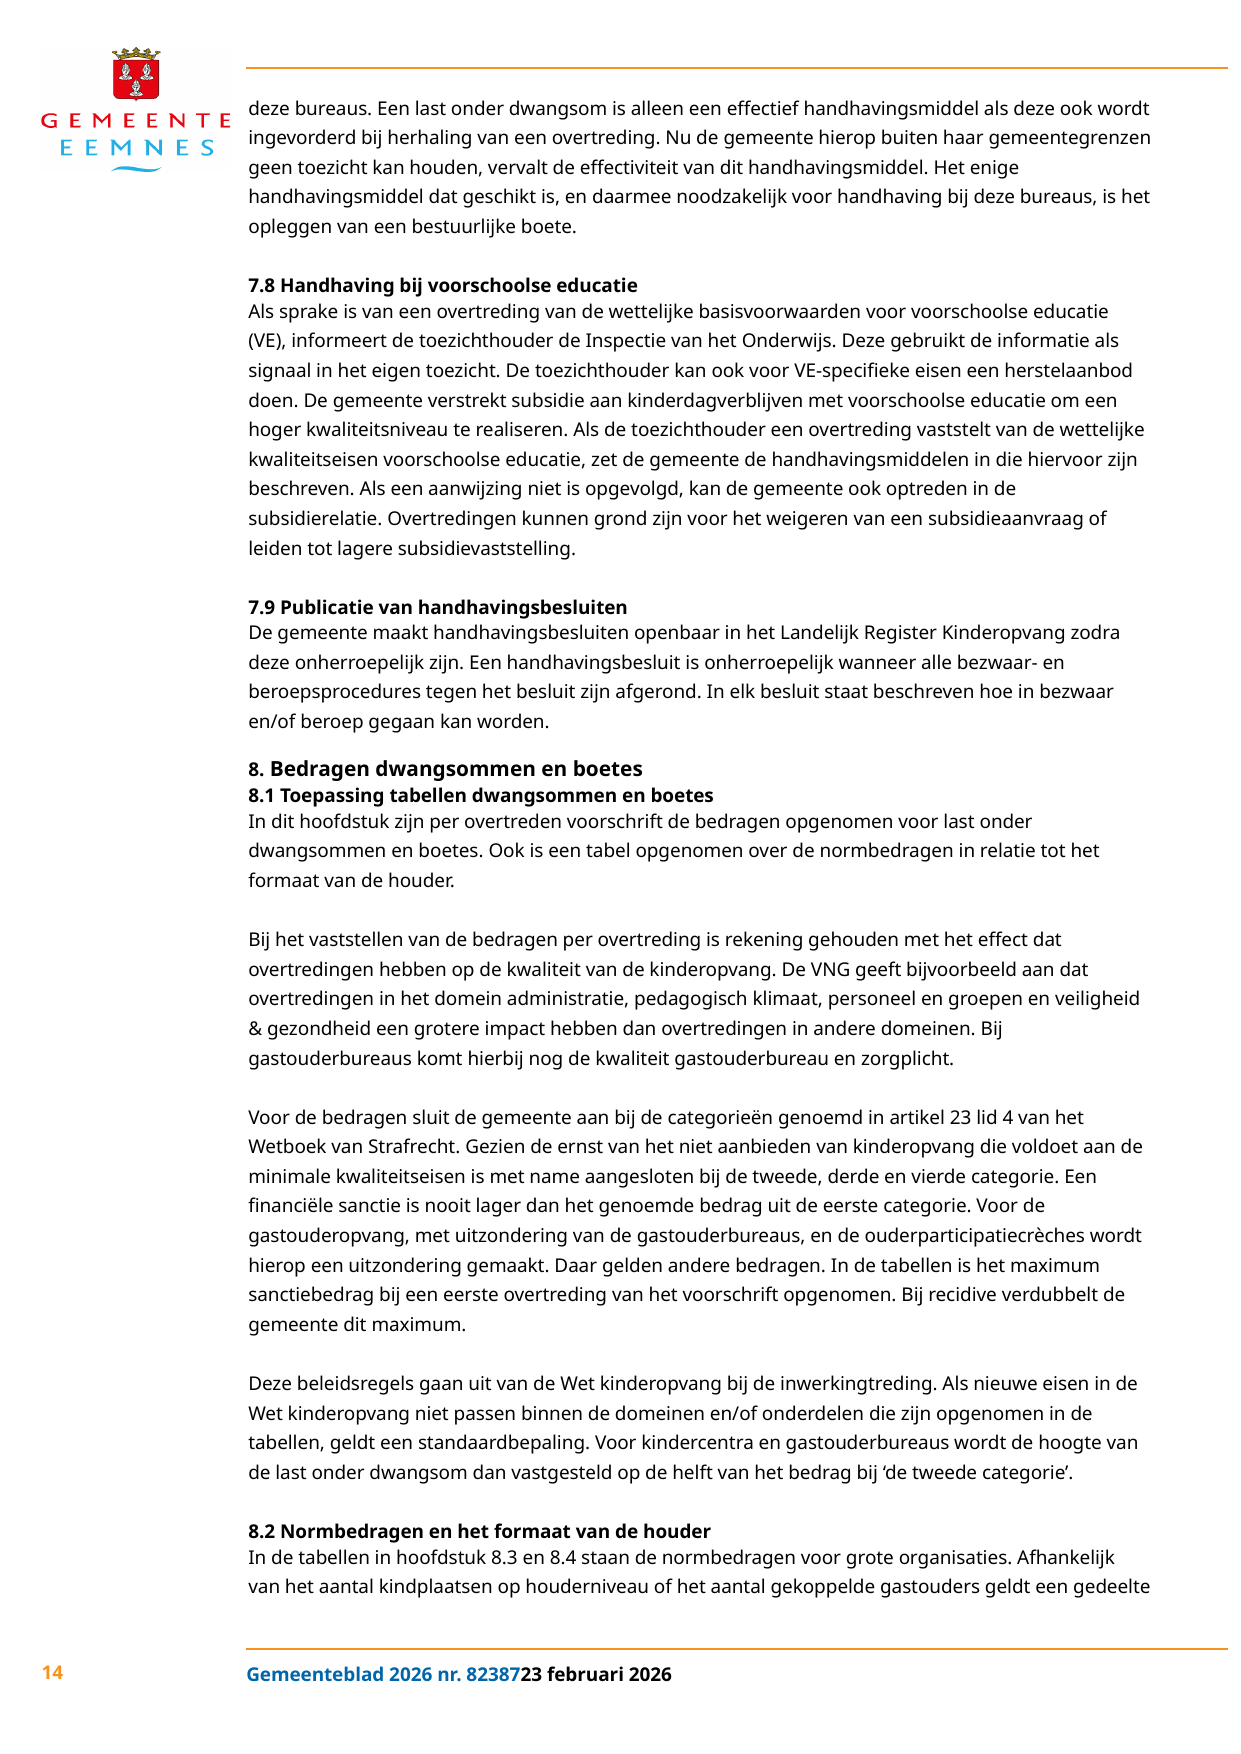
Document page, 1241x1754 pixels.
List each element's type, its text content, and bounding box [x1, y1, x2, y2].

text 8.1 Toepassing tabellen dwangsommen en boetes [248, 782, 1152, 808]
text 8.2 Normbedragen en het formaat van de houder [248, 1518, 1152, 1544]
text Deze beleidsregels gaan uit van de Wet kinderopvang bij de inwerkingtreding. Als nieuwe eisen in de Wet kinderopvang niet passen binnen de domeinen en/of onderdelen die zijn opgenomen in de tabellen, geldt een standaardbepaling. Voor kindercentra en gastouderbureaus wordt de hoogte van de last onder dwangsom dan vastgesteld op de helft van het bedrag bij ‘de tweede categorie’. [248, 1370, 1152, 1485]
text Als sprake is van een overtreding van de wettelijke basisvoorwaarden voor voorschoolse educatie (VE), informeert de toezichthouder de Inspectie van het Onderwijs. Deze gebruikt de informatie als signaal in het eigen toezicht. De toezichthouder kan ook voor VE-specifieke eisen een herstelaanbod doen. De gemeente verstrekt subsidie aan kinderdagverblijven met voorschoolse educatie om een hoger kwaliteitsniveau te realiseren. Als de toezichthouder een overtreding vaststelt van de wettelijke kwaliteitseisen voorschoolse educatie, zet de gemeente de handhavingsmiddelen in die hiervoor zijn beschreven. Als een aanwijzing niet is opgevolgd, kan de gemeente ook optreden in de subsidierelatie. Overtredingen kunnen grond zijn voor het weigeren van een subsidieaanvraag of leiden tot lagere subsidievaststelling. [248, 298, 1152, 560]
text In dit hoofdstuk zijn per overtreden voorschrift de bedragen opgenomen voor last onder dwangsommen en boetes. Ook is een tabel opgenomen over de normbedragen in relatie tot het formaat van de houder. [248, 808, 1152, 893]
text In de tabellen in hoofdstuk 8.3 en 8.4 staan de normbedragen voor grote organisaties. Afhankelijk van het aantal kindplaatsen op houderniveau of het aantal gekoppelde gastouders geldt een gedeelte [248, 1544, 1152, 1599]
text De gemeente maakt handhavingsbesluiten openbaar in het Landelijk Register Kinderopvang zodra deze onherroepelijk zijn. Een handhavingsbesluit is onherroepelijk wanneer alle bezwaar- en beroepsprocedures tegen het besluit zijn afgerond. In elk besluit staat beschreven hoe in bezwaar en/of beroep gegaan kan worden. [248, 619, 1152, 734]
text 7.8 Handhaving bij voorschoolse educatie [248, 272, 1152, 298]
text Bij het vaststellen van de bedragen per overtreding is rekening gehouden met het effect dat overtredingen hebben op de kwaliteit van de kinderopvang. De VNG geeft bijvoorbeeld aan dat overtredingen in het domein administratie, pedagogisch klimaat, personeel en groepen en veiligheid & gezondheid een grotere impact hebben dan overtredingen in andere domeinen. Bij gastouderbureaus komt hierbij nog de kwaliteit gastouderbureau en zorgplicht. [248, 926, 1152, 1071]
text 7.9 Publicatie van handhavingsbesluiten [248, 594, 1152, 619]
text 8. Bedragen dwangsommen en boetes [248, 754, 1152, 782]
picture [41, 47, 231, 172]
text deze bureaus. Een last onder dwangsom is alleen een effectief handhavingsmiddel als deze ook wordt ingevorderd bij herhaling van een overtreding. Nu de gemeente hierop buiten haar gemeentegrenzen geen toezicht kan houden, vervalt de effectiviteit van dit handhavingsmiddel. Het enige handhavingsmiddel dat geschikt is, en daarmee noodzakelijk voor handhaving bij deze bureaus, is het opleggen van een bestuurlijke boete. [248, 95, 1152, 239]
text Voor de bedragen sluit de gemeente aan bij de categorieën genoemd in artikel 23 lid 4 van het Wetboek van Strafrecht. Gezien de ernst van het niet aanbieden van kinderopvang die voldoet aan de minimale kwaliteitseisen is met name aangesloten bij de tweede, derde en vierde categorie. Een financiële sanctie is nooit lager dan het genoemde bedrag uit de eerste categorie. Voor de gastouderopvang, met uitzondering van de gastouderbureaus, en de ouderparticipatiecrèches wordt hierop een uitzondering gemaakt. Daar gelden andere bedragen. In de tabellen is het maximum sanctiebedrag bij een eerste overtreding van het voorschrift opgenomen. Bij recidive verdubbelt de gemeente dit maximum. [248, 1104, 1152, 1337]
